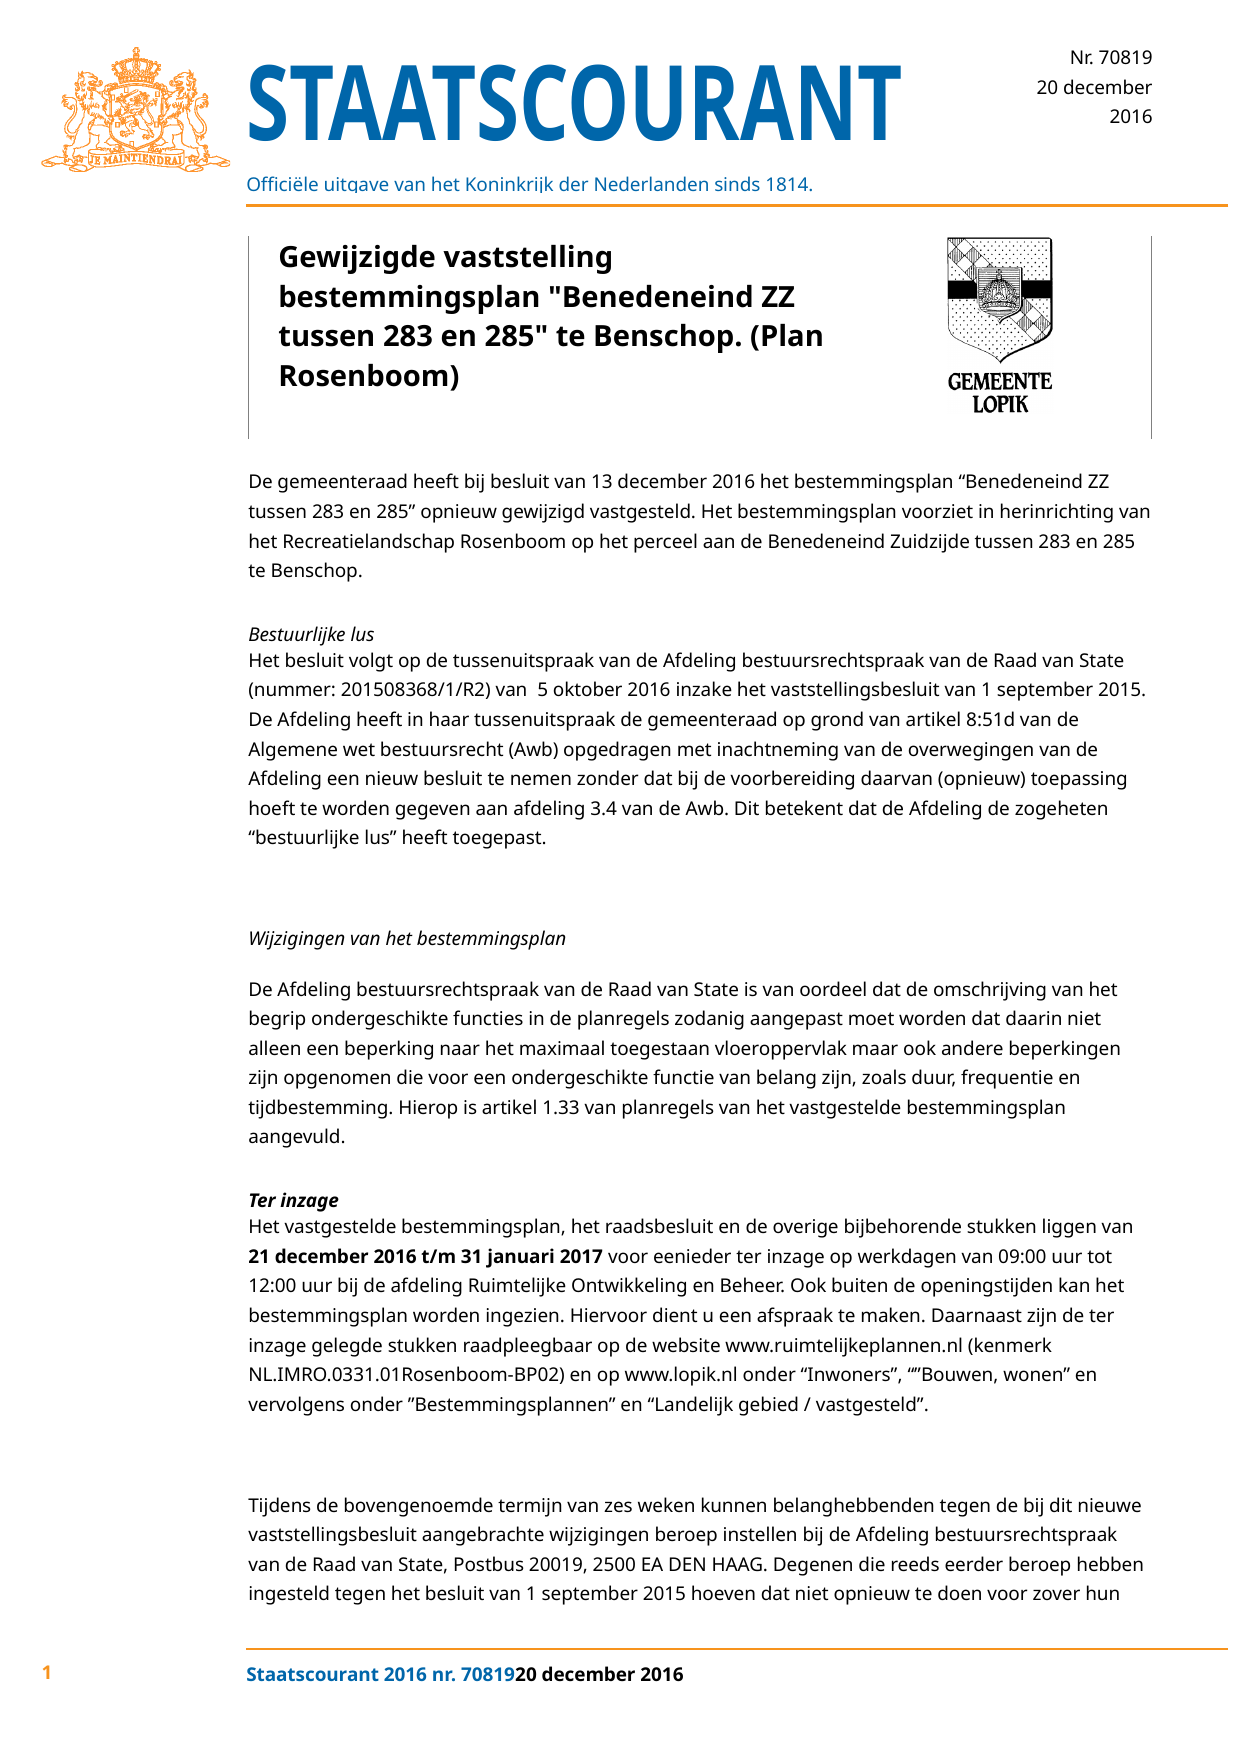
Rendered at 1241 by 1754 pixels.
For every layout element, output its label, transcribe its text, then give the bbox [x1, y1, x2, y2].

text Tijdens de bovengenoemde termijn van zes weken kunnen belanghebbenden tegen de bij dit nieuwe vaststellingsbesluit aangebrachte wijzigingen beroep instellen bij de Afdeling bestuursrechtspraak van de Raad van State, Postbus 20019, 2500 EA DEN HAAG. Degenen die reeds eerder beroep hebben ingesteld tegen het besluit van 1 september 2015 hoeven dat niet opnieuw te doen voor zover hun [248, 1492, 1152, 1606]
text Bestuurlijke lus [248, 621, 1152, 647]
table_header [850, 236, 946, 413]
text Het vastgestelde bestemmingsplan, het raadsbesluit en de overige bijbehorende stukken liggen van 21 december 2016 t/m 31 januari 2017 voor eenieder ter inzage op werkdagen van 09:00 uur tot 12:00 uur bij de afdeling Ruimtelijke Ontwikkeling en Beheer. Ook buiten de openingstijden kan het bestemmingsplan worden ingezien. Hiervoor dient u een afspraak te maken. Daarnaast zijn de ter inzage gelegde stukken raadpleegbaar op de website www.ruimtelijkeplannen.nl (kenmerk NL.IMRO.0331.01Rosenboom-BP02) en op www.lopik.nl onder “Inwoners”, “”Bouwen, wonen” en vervolgens onder ”Bestemmingsplannen” en “Landelijk gebied / vastgesteld”. [248, 1213, 1152, 1417]
text Wijzigingen van het bestemmingsplan [248, 925, 1152, 951]
picture [41, 47, 231, 172]
text De Afdeling bestuursrechtspraak van de Raad van State is van oordeel dat de omschrijving van het begrip ondergeschikte functies in de planregels zodanig aangepast moet worden dat daarin niet alleen een beperking naar het maximaal toegestaan vloeroppervlak maar ook andere beperkingen zijn opgenomen die voor een ondergeschikte functie van belang zijn, zoals duur, frequentie en tijdbestemming. Hierop is artikel 1.33 van planregels van het vastgestelde bestemmingsplan aangevuld. [248, 976, 1152, 1149]
text Ter inzage [248, 1188, 1152, 1213]
table_header [850, 414, 1151, 439]
table_header [1055, 236, 1151, 413]
table_header Gewijzigde vaststelling bestemmingsplan "Benedeneind ZZ tussen 283 en 285" te Benschop. (Plan Rosenboom) [249, 236, 850, 439]
text Het besluit volgt op de tussenuitspraak van de Afdeling bestuursrechtspraak van de Raad van State (nummer: 201508368/1/R2) van 5 oktober 2016 inzake het vaststellingsbesluit van 1 september 2015. De Afdeling heeft in haar tussenuitspraak de gemeenteraad op grond van artikel 8:51d van de Algemene wet bestuursrecht (Awb) opgedragen met inachtneming van de overwegingen van de Afdeling een nieuw besluit te nemen zonder dat bij de voorbereiding daarvan (opnieuw) toepassing hoeft te worden gegeven aan afdeling 3.4 van de Awb. Dit betekent dat de Afdeling de zogeheten “bestuurlijke lus” heeft toegepast. [248, 647, 1152, 850]
text De gemeenteraad heeft bij besluit van 13 december 2016 het bestemmingsplan “Benedeneind ZZ tussen 283 en 285” opnieuw gewijzigd vastgesteld. Het bestemmingsplan voorziet in herinrichting van het Recreatielandschap Rosenboom op het perceel aan de Benedeneind Zuidzijde tussen 283 en 285 te Benschop. [248, 469, 1152, 583]
picture [946, 236, 1055, 414]
